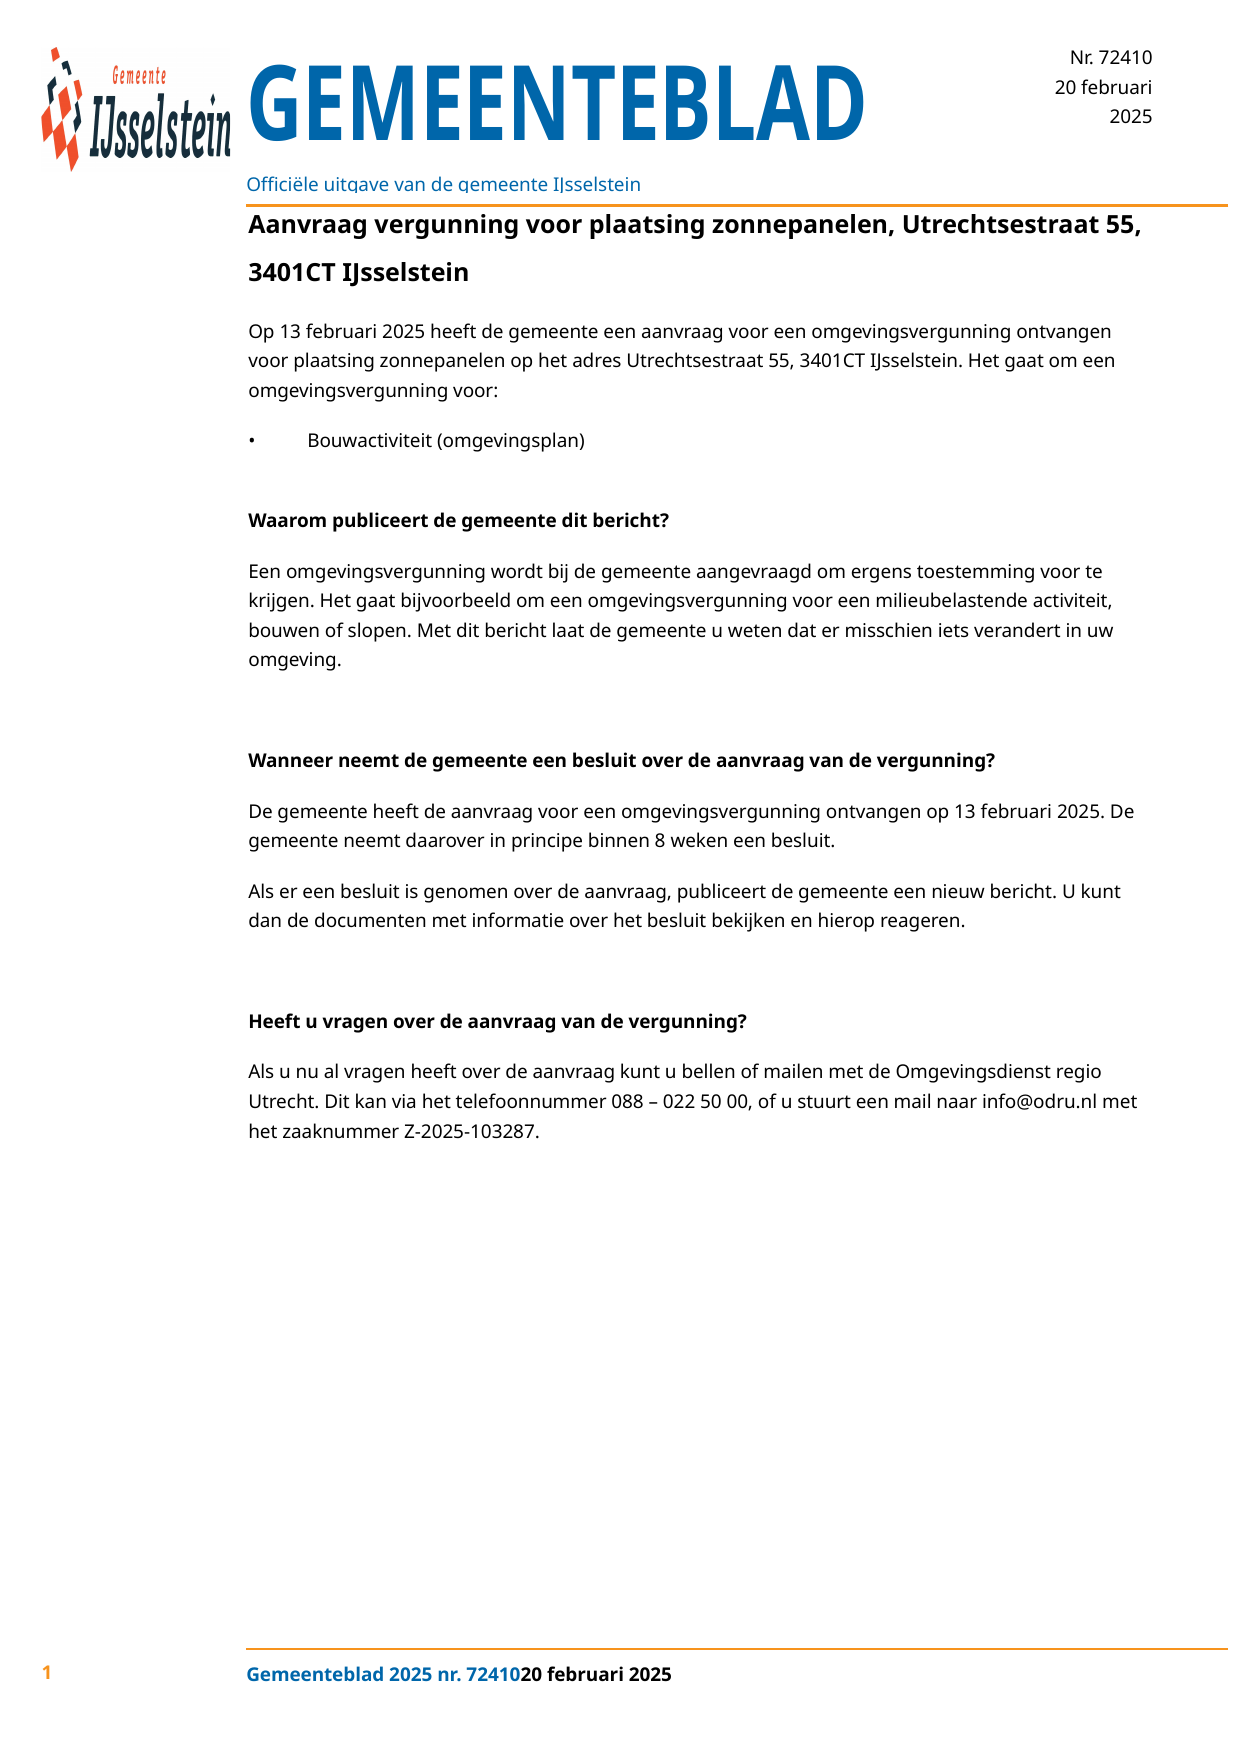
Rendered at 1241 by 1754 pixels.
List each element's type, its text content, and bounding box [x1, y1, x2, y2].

picture [41, 47, 231, 172]
text Wanneer neemt de gemeente een besluit over de aanvraag van de vergunning? [248, 747, 1152, 773]
text Als er een besluit is genomen over de aanvraag, publiceert de gemeente een nieuw bericht. U kunt dan de documenten met informatie over het besluit bekijken en hierop reageren. [248, 878, 1152, 933]
text Op 13 februari 2025 heeft de gemeente een aanvraag voor een omgevingsvergunning ontvangen voor plaatsing zonnepanelen op het adres Utrechtsestraat 55, 3401CT IJsselstein. Het gaat om een omgevingsvergunning voor: [248, 318, 1152, 403]
text De gemeente heeft de aanvraag voor een omgevingsvergunning ontvangen op 13 februari 2025. De gemeente neemt daarover in principe binnen 8 weken een besluit. [248, 798, 1152, 853]
text Waarom publiceert de gemeente dit bericht? [248, 507, 1152, 533]
text Heeft u vragen over de aanvraag van de vergunning? [248, 1008, 1152, 1034]
text Aanvraag vergunning voor plaatsing zonnepanelen, Utrechtsestraat 55, 3401CT IJsselstein [248, 207, 1152, 288]
text Als u nu al vragen heeft over de aanvraag kunt u bellen of mailen met de Omgevingsdienst regio Utrecht. Dit kan via het telefoonnummer 088 – 022 50 00, of u stuurt een mail naar info@odru.nl met het zaaknummer Z-2025-103287. [248, 1059, 1152, 1144]
text Een omgevingsvergunning wordt bij de gemeente aangevraagd om ergens toestemming voor te krijgen. Het gaat bijvoorbeeld om een omgevingsvergunning voor een milieubelastende activiteit, bouwen of slopen. Met dit bericht laat de gemeente u weten dat er misschien iets verandert in uw omgeving. [248, 558, 1152, 672]
list Bouwactiviteit (omgevingsplan) [248, 427, 1152, 453]
